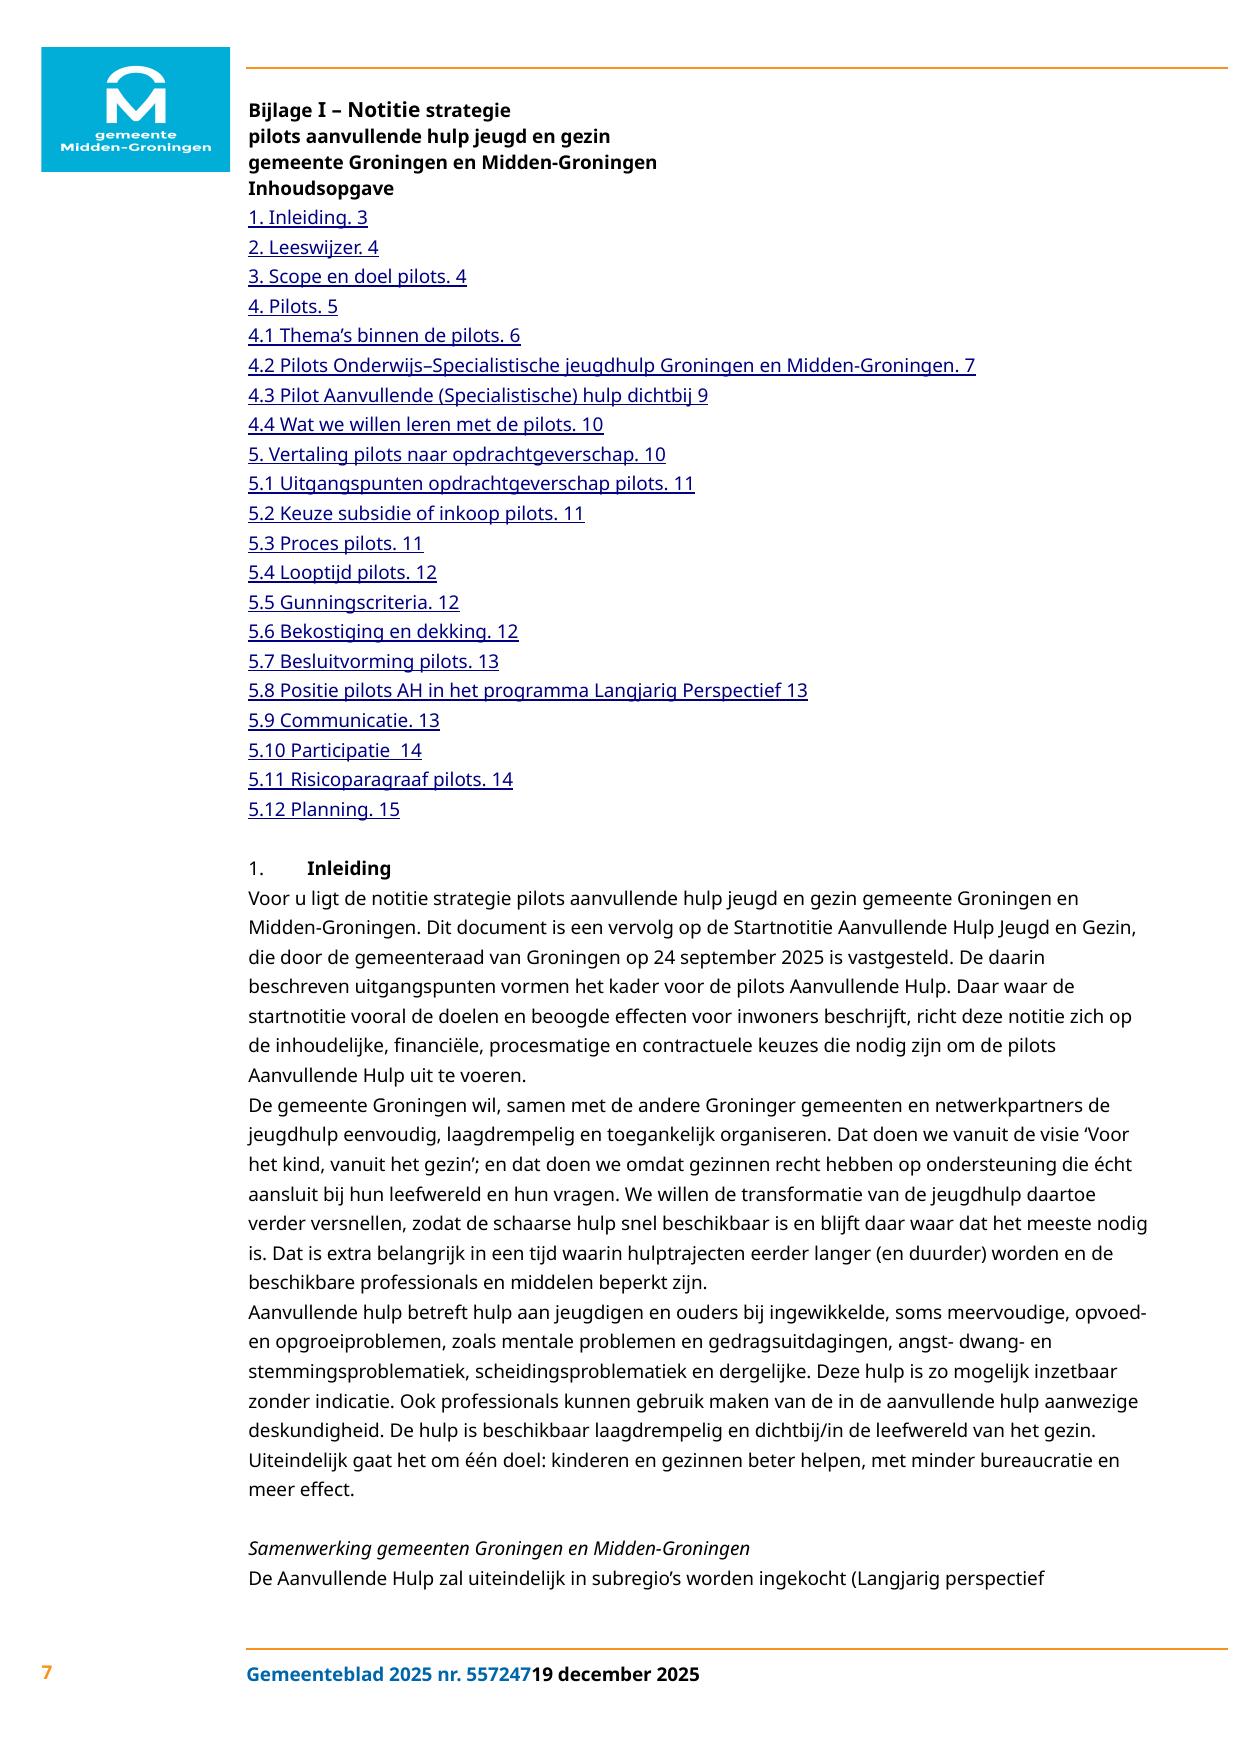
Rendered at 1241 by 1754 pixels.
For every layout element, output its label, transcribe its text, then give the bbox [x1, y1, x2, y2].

text 4.3 Pilot Aanvullende (Specialistische) hulp dichtbij 9 [248, 382, 1152, 408]
text 5.2 Keuze subsidie of inkoop pilots. 11 [248, 500, 1152, 526]
text 4.1 Thema’s binnen de pilots. 6 [248, 323, 1152, 348]
text 2. Leeswijzer. 4 [248, 234, 1152, 260]
text pilots aanvullende hulp jeugd en gezin [248, 123, 1152, 149]
list Inleiding [248, 855, 1152, 881]
text Voor u ligt de notitie strategie pilots aanvullende hulp jeugd en gezin gemeente Groningen en Midden-Groningen. Dit document is een vervolg op de Startnotitie Aanvullende Hulp Jeugd en Gezin, die door de gemeenteraad van Groningen op 24 september 2025 is vastgesteld. De daarin beschreven uitgangspunten vormen het kader voor de pilots Aanvullende Hulp. Daar waar de startnotitie vooral de doelen en beoogde effecten voor inwoners beschrijft, richt deze notitie zich op de inhoudelijke, financiële, procesmatige en contractuele keuzes die nodig zijn om de pilots Aanvullende Hulp uit te voeren. [248, 885, 1152, 1088]
text 5.9 Communicatie. 13 [248, 707, 1152, 733]
text 5.12 Planning. 15 [248, 796, 1152, 822]
text 1. Inleiding. 3 [248, 204, 1152, 230]
text 5.3 Proces pilots. 11 [248, 530, 1152, 556]
text 5. Vertaling pilots naar opdrachtgeverschap. 10 [248, 441, 1152, 467]
text Bijlage I – Notitie strategie [248, 95, 1152, 123]
text 4.4 Wat we willen leren met de pilots. 10 [248, 411, 1152, 437]
text De Aanvullende Hulp zal uiteindelijk in subregio’s worden ingekocht (Langjarig perspectief [248, 1565, 1152, 1590]
text 5.6 Bekostiging en dekking. 12 [248, 618, 1152, 644]
picture [108, 66, 164, 82]
text Inhoudsopgave [248, 175, 1152, 201]
text 4.2 Pilots Onderwijs–Specialistische jeugdhulp Groningen en Midden-Groningen. 7 [248, 352, 1152, 378]
text gemeente Groningen en Midden-Groningen [248, 149, 1152, 175]
table_header De gemeente Groningen wil, samen met de andere Groninger gemeenten en netwerkpartners de jeugdhulp eenvoudig, laagdrempelig en toegankelijk organiseren. Dat doen we vanuit de visie ‘Voor het kind, vanuit het gezin’; en dat doen we omdat gezinnen recht hebben op ondersteuning die écht aansluit bij hun leefwereld en hun vragen. We willen de transformatie van de jeugdhulp daartoe verder versnellen, zodat de schaarse hulp snel beschikbaar is en blijft daar waar dat het meeste nodig is. Dat is extra belangrijk in een tijd waarin hulptrajecten eerder langer (en duurder) worden en de beschikbare professionals en middelen beperkt zijn. Aanvullende hulp betreft hulp aan jeugdigen en ouders bij ingewikkelde, soms meervoudige, opvoed- en opgroeiproblemen, zoals mentale problemen en gedragsuitdagingen, angst- dwang- en stemmingsproblematiek, scheidingsproblematiek en dergelijke. Deze hulp is zo mogelijk inzetbaar zonder indicatie. Ook professionals kunnen gebruik maken van de in de aanvullende hulp aanwezige deskundigheid. De hulp is beschikbaar laagdrempelig en dichtbij/in de leefwereld van het gezin. Uiteindelijk gaat het om één doel: kinderen en gezinnen beter helpen, met minder bureaucratie en meer effect. [248, 1092, 1152, 1502]
text 5.7 Besluitvorming pilots. 13 [248, 648, 1152, 674]
text 5.10 Participatie 14 [248, 737, 1152, 763]
text 5.11 Risicoparagraaf pilots. 14 [248, 766, 1152, 792]
picture [107, 89, 165, 122]
text 5.8 Positie pilots AH in het programma Langjarig Perspectief 13 [248, 678, 1152, 703]
text Samenwerking gemeenten Groningen en Midden-Groningen [248, 1535, 1152, 1561]
text 5.4 Looptijd pilots. 12 [248, 559, 1152, 585]
text 4. Pilots. 5 [248, 293, 1152, 319]
text 5.5 Gunningscriteria. 12 [248, 589, 1152, 615]
text 3. Scope en doel pilots. 4 [248, 263, 1152, 289]
picture [184, 146, 190, 153]
text 5.1 Uitgangspunten opdrachtgeverschap pilots. 11 [248, 471, 1152, 496]
